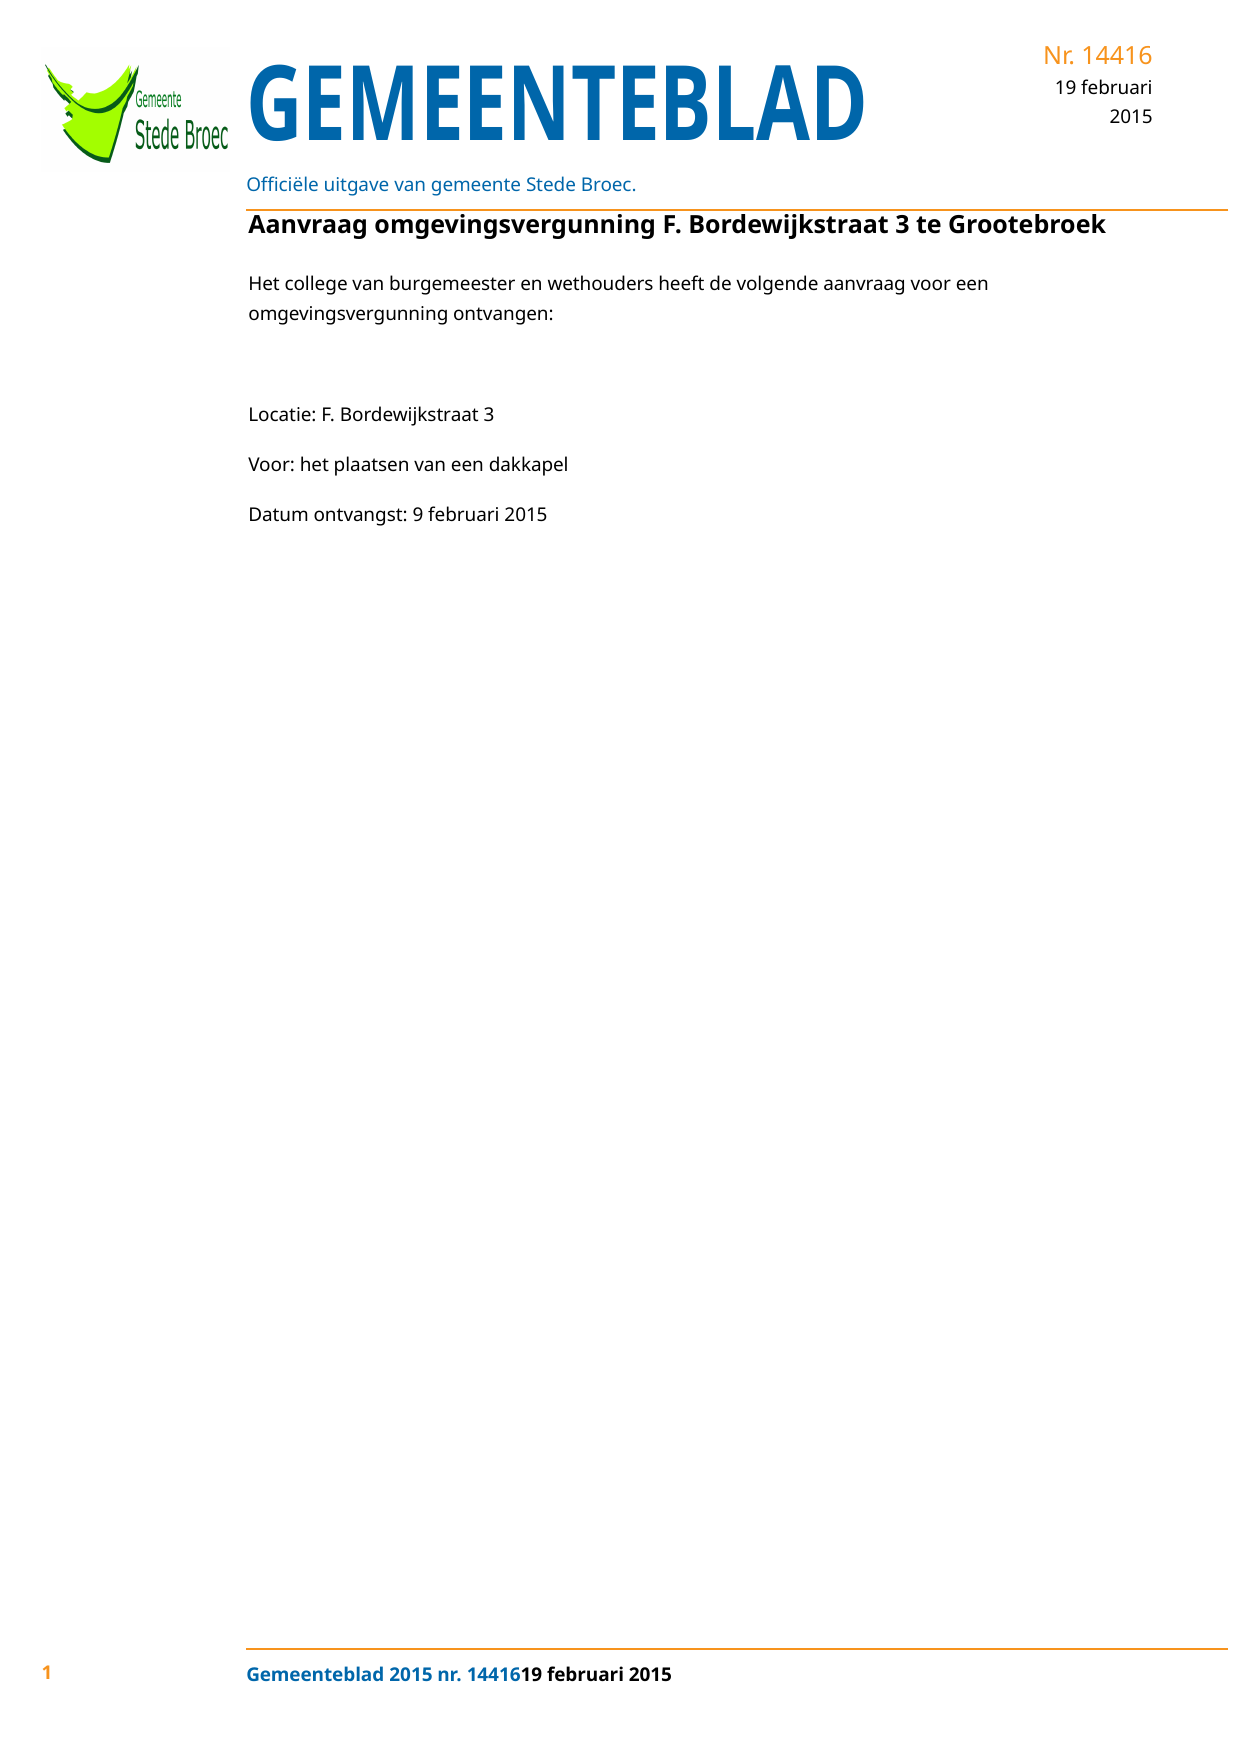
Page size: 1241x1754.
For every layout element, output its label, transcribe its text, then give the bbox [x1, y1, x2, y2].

text Datum ontvangst: 9 februari 2015 [248, 502, 1152, 527]
text Locatie: F. Bordewijkstraat 3 [248, 401, 1152, 426]
picture [41, 47, 231, 172]
text Voor: het plaatsen van een dakkapel [248, 451, 1152, 477]
text Het college van burgemeester en wethouders heeft de volgende aanvraag voor een omgevingsvergunning ontvangen: [248, 270, 1152, 326]
text Aanvraag omgevingsvergunning F. Bordewijkstraat 3 te Grootebroek [248, 211, 1152, 241]
